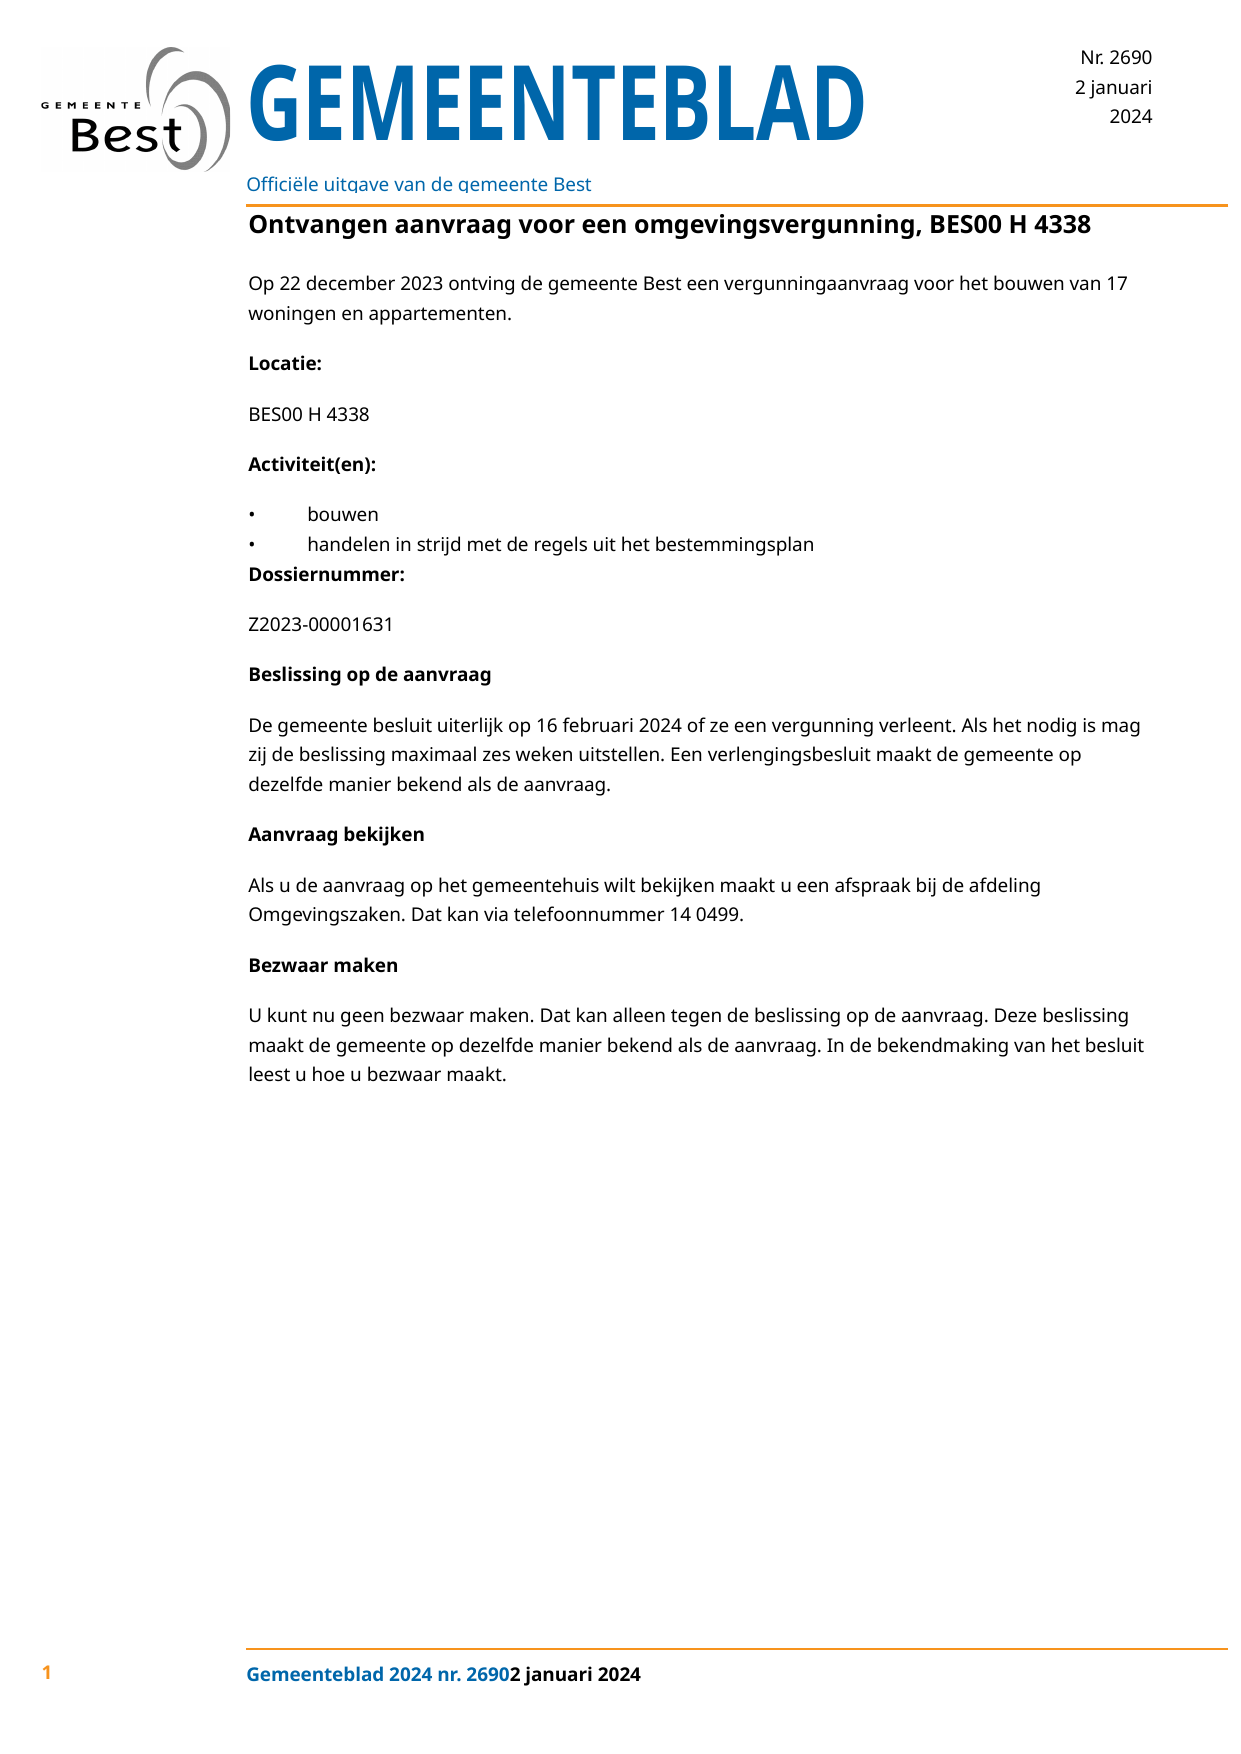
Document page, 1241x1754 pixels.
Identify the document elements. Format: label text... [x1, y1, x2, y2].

text U kunt nu geen bezwaar maken. Dat kan alleen tegen de beslissing op de aanvraag. Deze beslissing maakt de gemeente op dezelfde manier bekend als de aanvraag. In de bekendmaking van het besluit leest u hoe u bezwaar maakt. [248, 1002, 1152, 1087]
picture [41, 47, 231, 172]
text De gemeente besluit uiterlijk op 16 februari 2024 of ze een vergunning verleent. Als het nodig is mag zij de beslissing maximaal zes weken uitstellen. Een verlengingsbesluit maakt de gemeente op dezelfde manier bekend als de aanvraag. [248, 712, 1152, 797]
text Z2023-00001631 [248, 611, 1152, 637]
list handelen in strijd met de regels uit het bestemmingsplan [248, 531, 1152, 557]
text Ontvangen aanvraag voor een omgevingsvergunning, BES00 H 4338 [248, 207, 1152, 241]
text Als u de aanvraag op het gemeentehuis wilt bekijken maakt u een afspraak bij de afdeling Omgevingszaken. Dat kan via telefoonnummer 14 0499. [248, 872, 1152, 927]
text BES00 H 4338 [248, 401, 1152, 426]
text Aanvraag bekijken [248, 822, 1152, 847]
text Bezwaar maken [248, 952, 1152, 978]
text Locatie: [248, 350, 1152, 376]
text Op 22 december 2023 ontving de gemeente Best een vergunningaanvraag voor het bouwen van 17 woningen en appartementen. [248, 270, 1152, 326]
text Dossiernummer: [248, 561, 1152, 586]
list bouwen [248, 502, 1152, 527]
text Beslissing op de aanvraag [248, 662, 1152, 687]
text Activiteit(en): [248, 451, 1152, 477]
